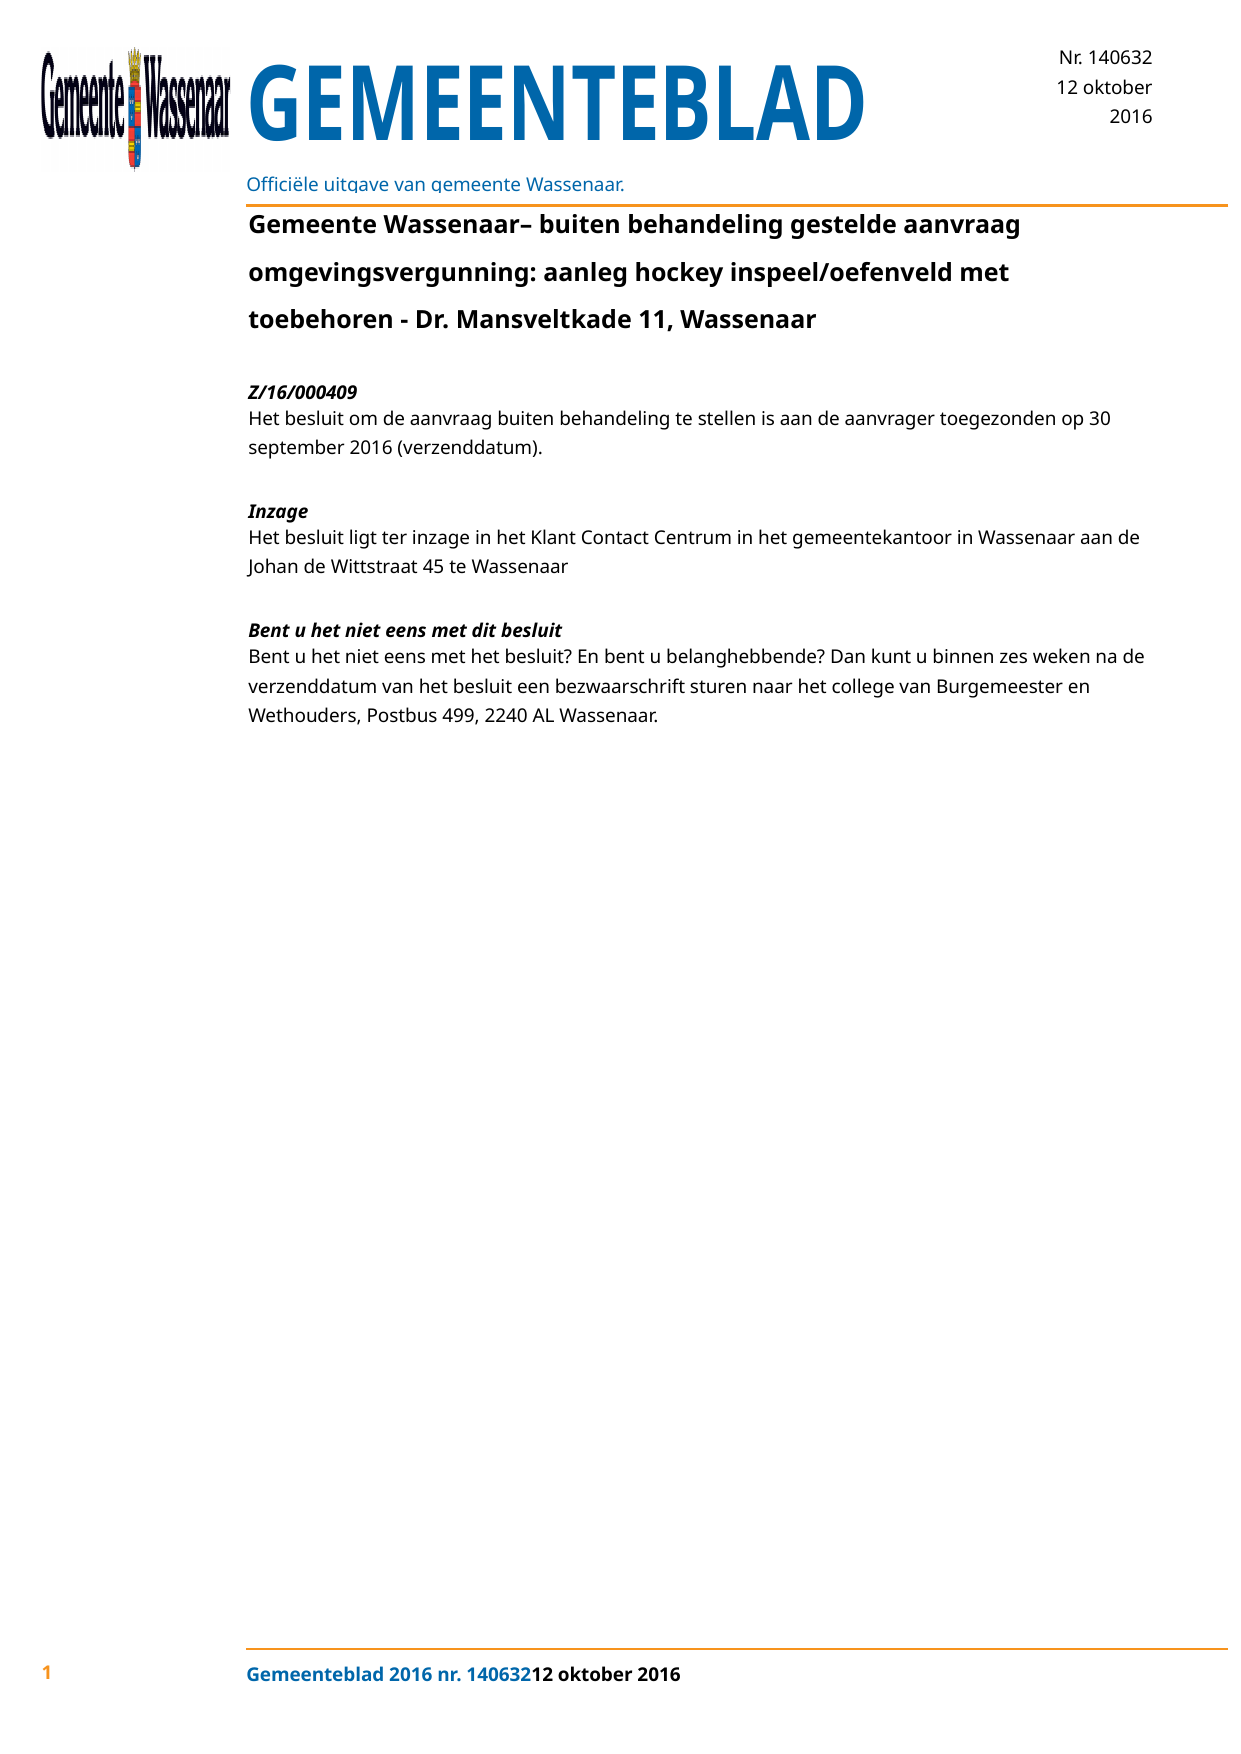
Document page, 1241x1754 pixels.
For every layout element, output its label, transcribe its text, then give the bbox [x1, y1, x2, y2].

text Bent u het niet eens met dit besluit [248, 618, 1152, 643]
picture [41, 47, 231, 172]
text Het besluit ligt ter inzage in het Klant Contact Centrum in het gemeentekantoor in Wassenaar aan de Johan de Wittstraat 45 te Wassenaar [248, 524, 1152, 579]
text Het besluit om de aanvraag buiten behandeling te stellen is aan de aanvrager toegezonden op 30 september 2016 (verzenddatum). [248, 405, 1152, 460]
text Z/16/000409 [248, 379, 1152, 405]
text Gemeente Wassenaar– buiten behandeling gestelde aanvraag omgevingsvergunning: aanleg hockey inspeel/oefenveld met toebehoren - Dr. Mansveltkade 11, Wassenaar [248, 207, 1152, 336]
text Bent u het niet eens met het besluit? En bent u belanghebbende? Dan kunt u binnen zes weken na de verzenddatum van het besluit een bezwaarschrift sturen naar het college van Burgemeester en Wethouders, Postbus 499, 2240 AL Wassenaar. [248, 643, 1152, 728]
text Inzage [248, 498, 1152, 524]
